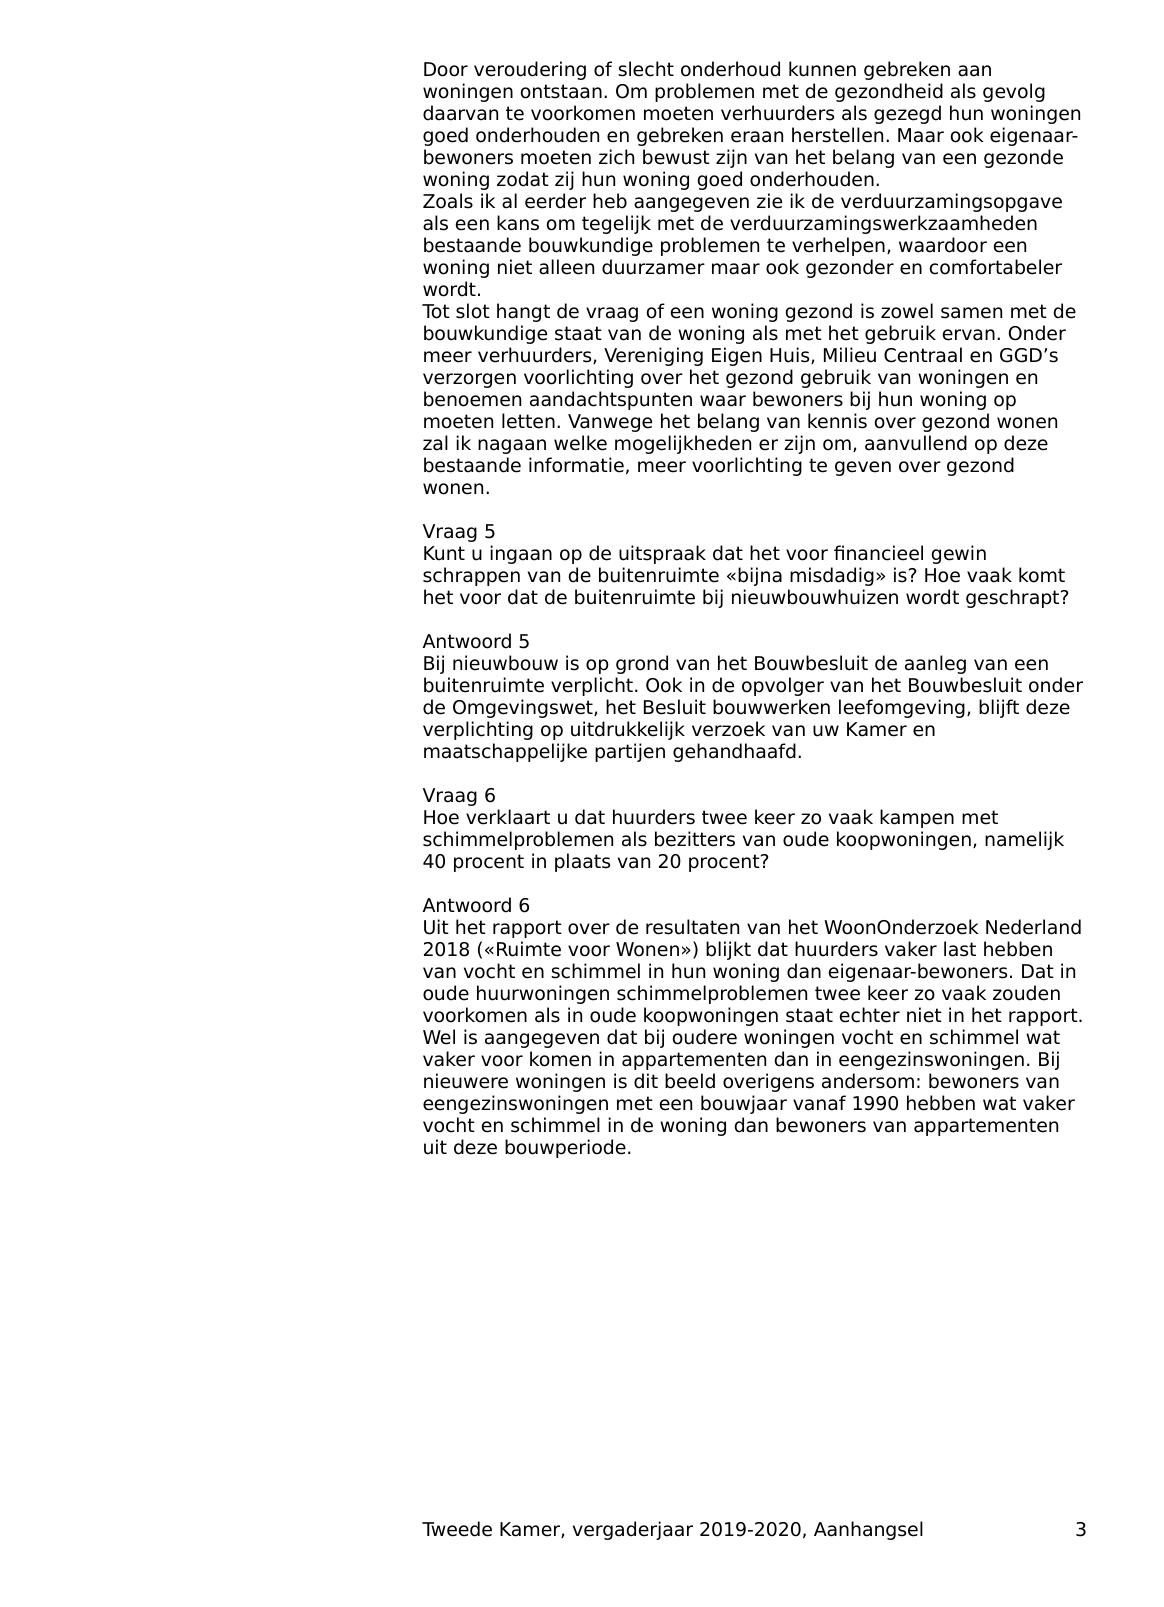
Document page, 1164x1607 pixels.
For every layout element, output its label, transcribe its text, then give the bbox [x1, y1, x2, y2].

text Kunt u ingaan op de uitspraak dat het voor financieel gewin schrappen van de buitenruimte «bijna misdadig» is? Hoe vaak komt het voor dat de buitenruimte bij nieuwbouwhuizen wordt geschrapt? [422, 543, 1087, 609]
text Vraag 5 [422, 521, 1087, 543]
text Door veroudering of slecht onderhoud kunnen gebreken aan woningen ontstaan. Om problemen met de gezondheid als gevolg daarvan te voorkomen moeten verhuurders als gezegd hun woningen goed onderhouden en gebreken eraan herstellen. Maar ook eigenaar-bewoners moeten zich bewust zijn van het belang van een gezonde woning zodat zij hun woning goed onderhouden. [422, 59, 1087, 191]
text Uit het rapport over de resultaten van het WoonOnderzoek Nederland 2018 («Ruimte voor Wonen») blijkt dat huurders vaker last hebben van vocht en schimmel in hun woning dan eigenaar-bewoners. Dat in oude huurwoningen schimmelproblemen twee keer zo vaak zouden voorkomen als in oude koopwoningen staat echter niet in het rapport. Wel is aangegeven dat bij oudere woningen vocht en schimmel wat vaker voor komen in appartementen dan in eengezinswoningen. Bij nieuwere woningen is dit beeld overigens andersom: bewoners van eengezinswoningen met een bouwjaar vanaf 1990 hebben wat vaker vocht en schimmel in de woning dan bewoners van appartementen uit deze bouwperiode. [422, 917, 1087, 1159]
text Bij nieuwbouw is op grond van het Bouwbesluit de aanleg van een buitenruimte verplicht. Ook in de opvolger van het Bouwbesluit onder de Omgevingswet, het Besluit bouwwerken leefomgeving, blijft deze verplichting op uitdrukkelijk verzoek van uw Kamer en maatschappelijke partijen gehandhaafd. [422, 653, 1087, 763]
text Antwoord 5 [422, 631, 1087, 653]
text Hoe verklaart u dat huurders twee keer zo vaak kampen met schimmelproblemen als bezitters van oude koopwoningen, namelijk 40 procent in plaats van 20 procent? [422, 807, 1087, 873]
text Vraag 6 [422, 785, 1087, 807]
text Antwoord 6 [422, 895, 1087, 917]
text Tot slot hangt de vraag of een woning gezond is zowel samen met de bouwkundige staat van de woning als met het gebruik ervan. Onder meer verhuurders, Vereniging Eigen Huis, Milieu Centraal en GGD’s verzorgen voorlichting over het gezond gebruik van woningen en benoemen aandachtspunten waar bewoners bij hun woning op moeten letten. Vanwege het belang van kennis over gezond wonen zal ik nagaan welke mogelijkheden er zijn om, aanvullend op deze bestaande informatie, meer voorlichting te geven over gezond wonen. [422, 301, 1087, 499]
text Zoals ik al eerder heb aangegeven zie ik de verduurzamingsopgave als een kans om tegelijk met de verduurzamingswerkzaamheden bestaande bouwkundige problemen te verhelpen, waardoor een woning niet alleen duurzamer maar ook gezonder en comfortabeler wordt. [422, 191, 1087, 301]
